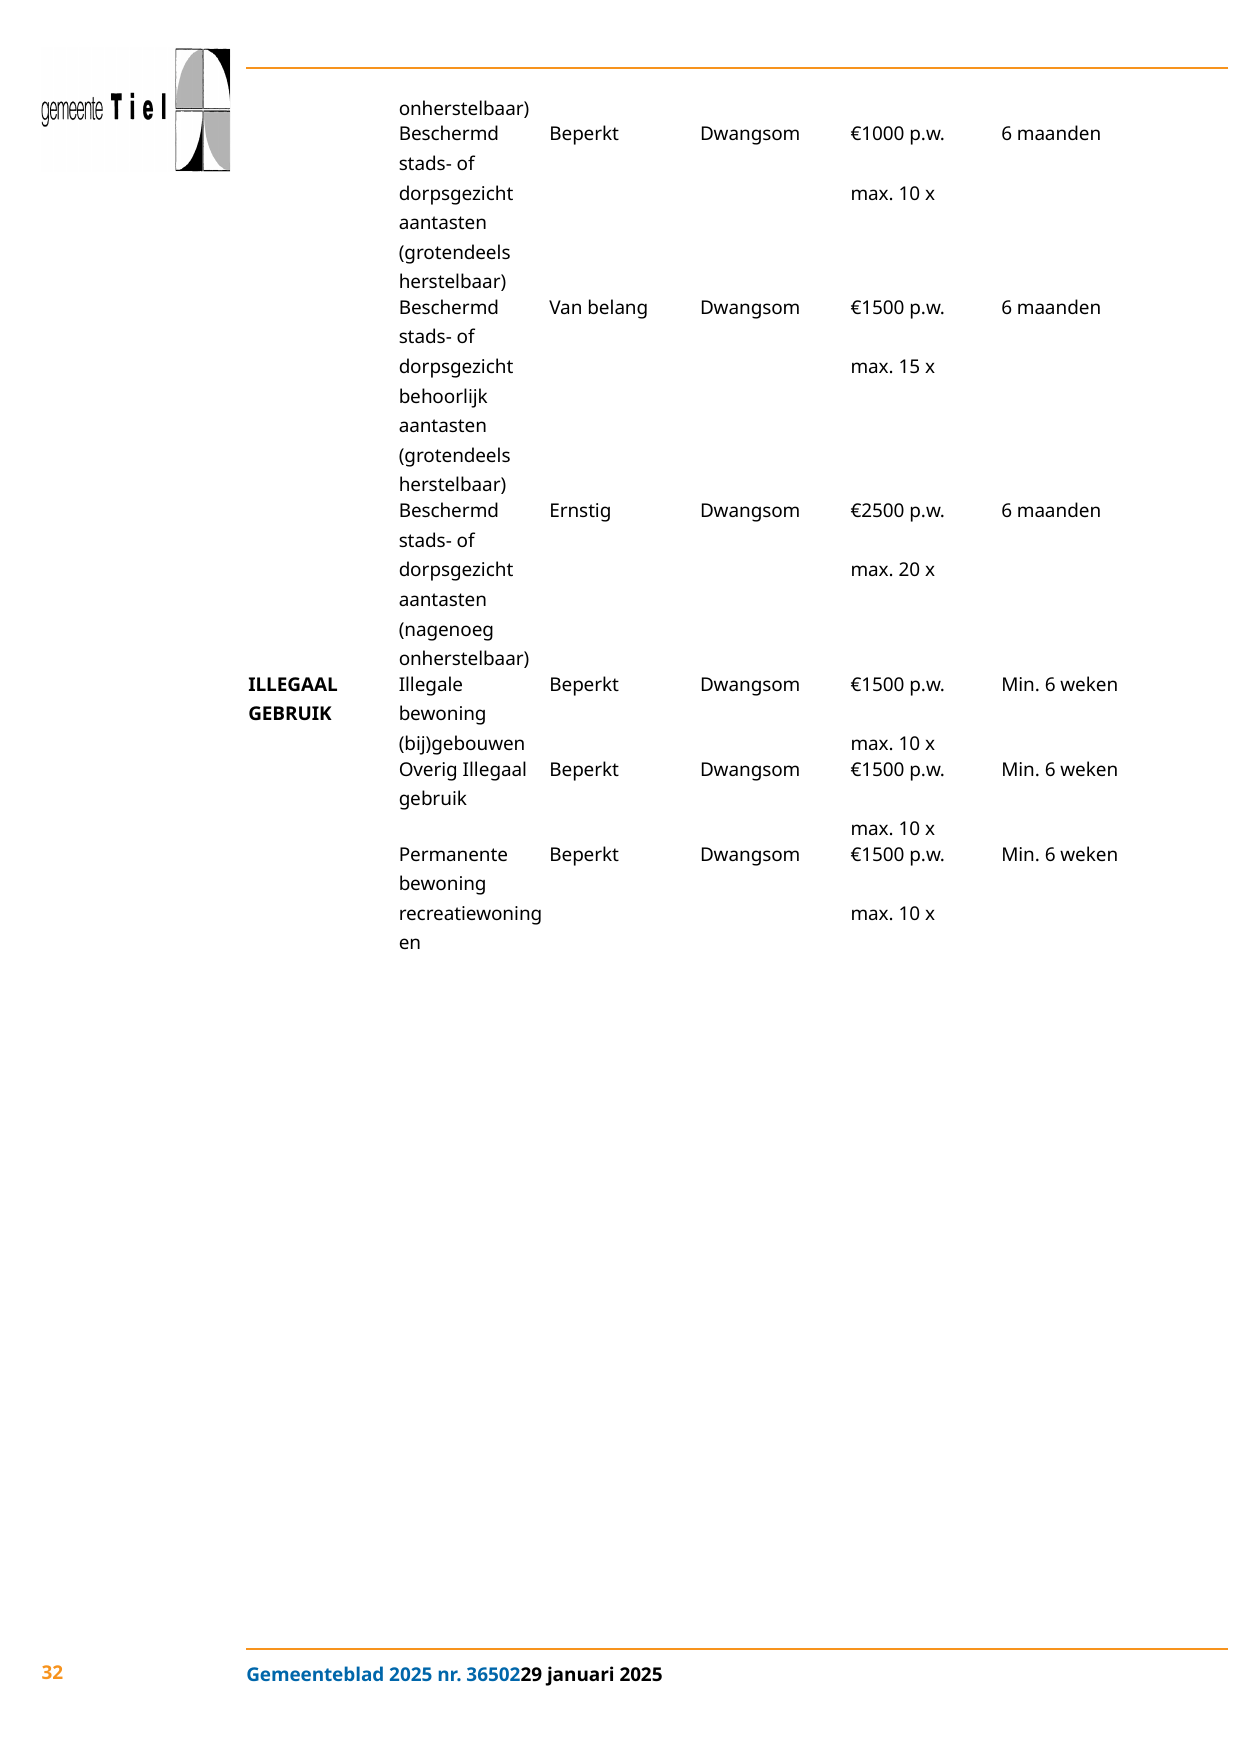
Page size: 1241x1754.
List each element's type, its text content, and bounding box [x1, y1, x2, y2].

table_cell Beperkt [549, 841, 700, 955]
table_cell Beperkt [549, 671, 700, 756]
table_cell Dwangsom [700, 121, 850, 294]
table_cell Dwangsom [700, 294, 850, 497]
table_cell Dwangsom [700, 756, 850, 841]
table_cell [850, 95, 1001, 121]
table_cell Min. 6 weken [1001, 841, 1152, 955]
table_cell Permanente bewoning recreatiewoningen [399, 841, 549, 955]
table_cell €1000 p.w. max. 10 x [850, 121, 1001, 294]
table_cell Ernstig [549, 498, 700, 671]
table_cell [549, 95, 700, 121]
table_cell Van belang [549, 294, 700, 497]
table_cell Overig Illegaal gebruik [399, 756, 549, 841]
table_cell [700, 95, 850, 121]
table_cell 6 maanden [1001, 121, 1152, 294]
table_cell Beperkt [549, 121, 700, 294]
table_cell [248, 95, 398, 671]
table_cell 6 maanden [1001, 498, 1152, 671]
table_cell €1500 p.w. max. 10 x [850, 756, 1001, 841]
table_cell Min. 6 weken [1001, 671, 1152, 756]
picture [41, 47, 231, 172]
table_cell ILLEGAAL GEBRUIK [248, 671, 398, 955]
table_cell Beschermd stads- of dorpsgezicht behoorlijk aantasten (grotendeels herstelbaar) [399, 294, 549, 497]
table_cell €1500 p.w. max. 10 x [850, 841, 1001, 955]
table_cell Min. 6 weken [1001, 756, 1152, 841]
table_cell €1500 p.w. max. 15 x [850, 294, 1001, 497]
table_cell Dwangsom [700, 498, 850, 671]
table_cell Dwangsom [700, 841, 850, 955]
table_cell onherstelbaar) [399, 95, 549, 121]
table_cell Beschermd stads- of dorpsgezicht aantasten (grotendeels herstelbaar) [399, 121, 549, 294]
table_cell Illegale bewoning (bij)gebouwen [399, 671, 549, 756]
table_cell Dwangsom [700, 671, 850, 756]
table_cell Beschermd stads- of dorpsgezicht aantasten (nagenoeg onherstelbaar) [399, 498, 549, 671]
table_cell [1001, 95, 1152, 121]
table_cell €1500 p.w. max. 10 x [850, 671, 1001, 756]
table_cell 6 maanden [1001, 294, 1152, 497]
table_cell €2500 p.w. max. 20 x [850, 498, 1001, 671]
table_cell Beperkt [549, 756, 700, 841]
